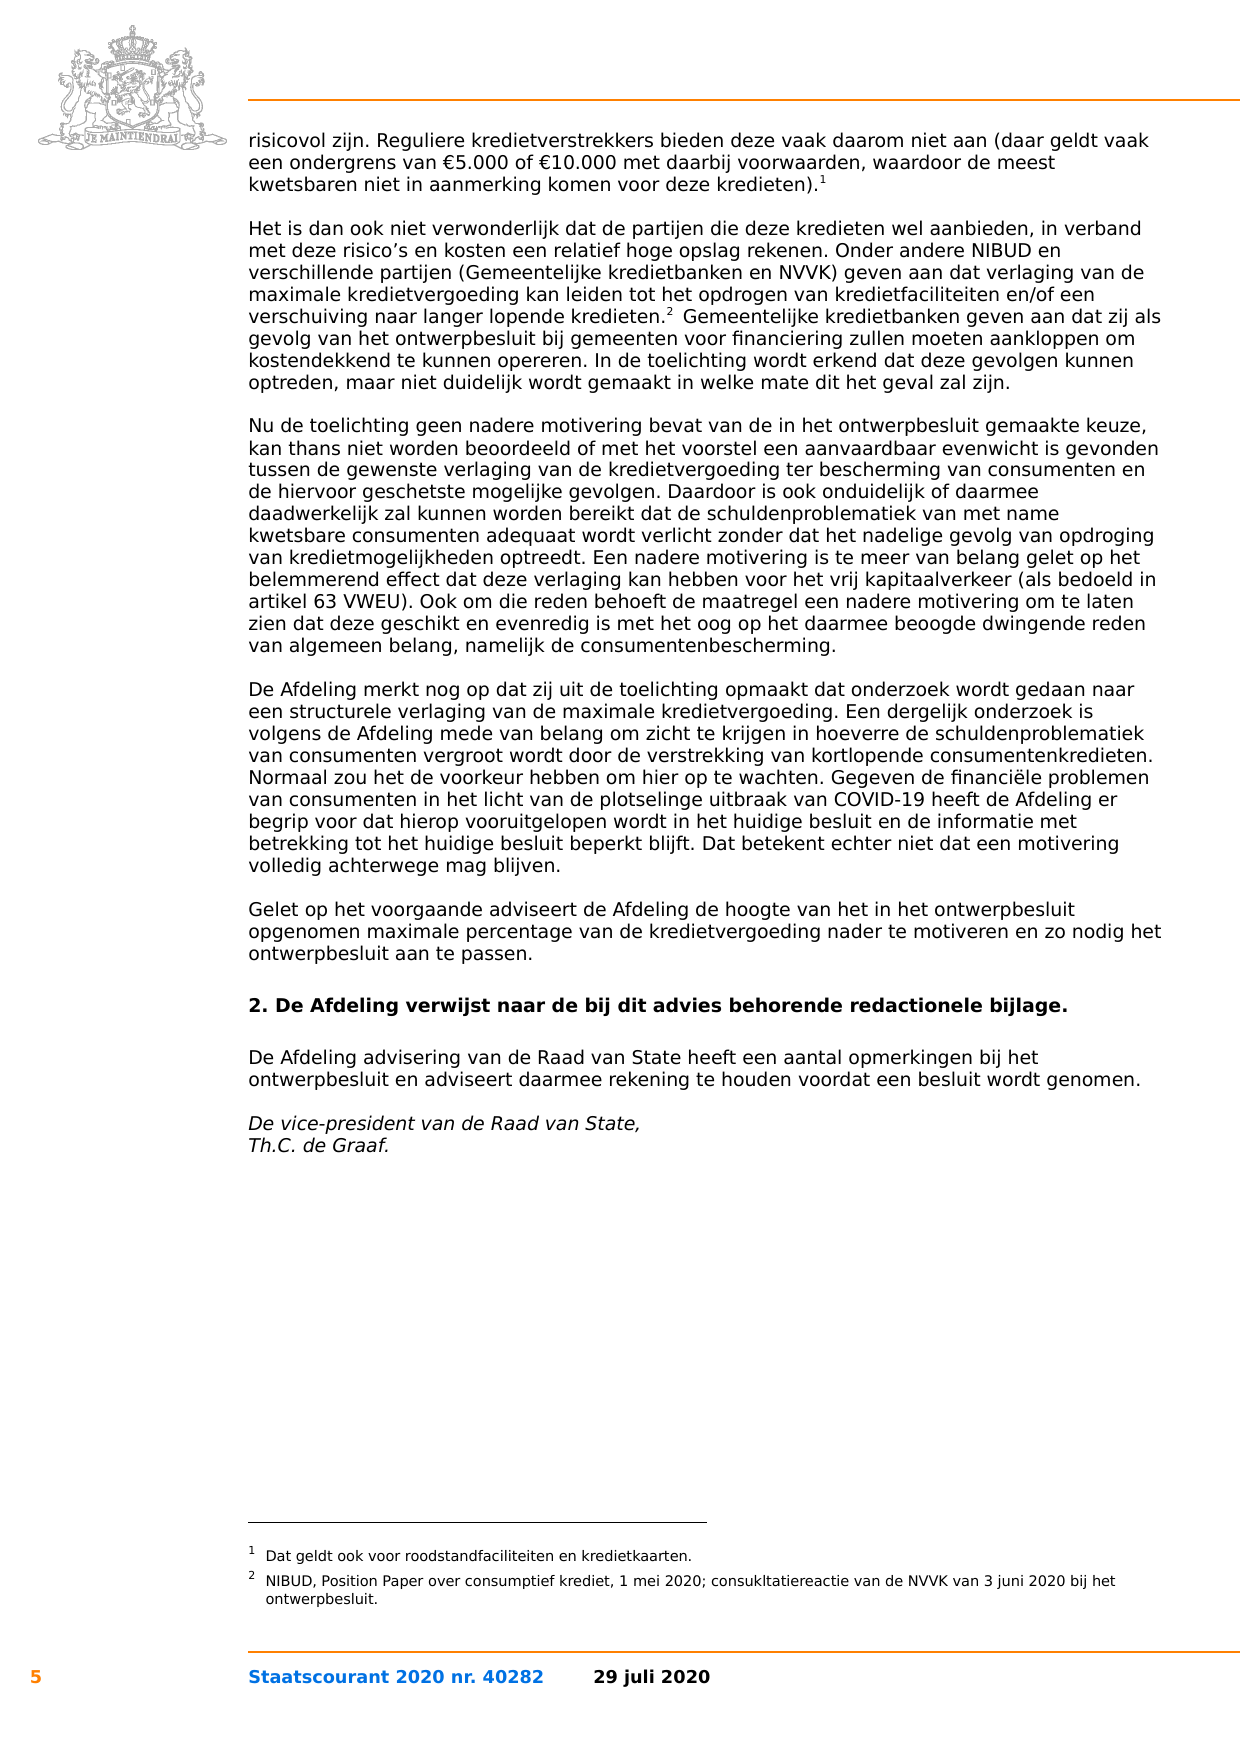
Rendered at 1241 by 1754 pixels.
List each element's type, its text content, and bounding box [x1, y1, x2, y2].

subtitle 2. De Afdeling verwijst naar de bij dit advies behorende redactionele bijlage. [248, 995, 1163, 1017]
text Nu de toelichting geen nadere motivering bevat van de in het ontwerpbesluit gemaakte keuze, kan thans niet worden beoordeeld of met het voorstel een aanvaardbaar evenwicht is gevonden tussen de gewenste verlaging van de kredietvergoeding ter bescherming van consumenten en de hiervoor geschetste mogelijke gevolgen. Daardoor is ook onduidelijk of daarmee daadwerkelijk zal kunnen worden bereikt dat de schuldenproblematiek van met name kwetsbare consumenten adequaat wordt verlicht zonder dat het nadelige gevolg van opdroging van kredietmogelijkheden optreedt. Een nadere motivering is te meer van belang gelet op het belemmerend effect dat deze verlaging kan hebben voor het vrij kapitaalverkeer (als bedoeld in artikel 63 VWEU). Ook om die reden behoeft de maatregel een nadere motivering om te laten zien dat deze geschikt en evenredig is met het oog op het daarmee beoogde dwingende reden van algemeen belang, namelijk de consumentenbescherming. [248, 415, 1163, 657]
text De Afdeling merkt nog op dat zij uit de toelichting opmaakt dat onderzoek wordt gedaan naar een structurele verlaging van de maximale kredietvergoeding. Een dergelijk onderzoek is volgens de Afdeling mede van belang om zicht te krijgen in hoeverre de schuldenproblematiek van consumenten vergroot wordt door de verstrekking van kortlopende consumentenkredieten. Normaal zou het de voorkeur hebben om hier op te wachten. Gegeven de financiële problemen van consumenten in het licht van de plotselinge uitbraak van COVID-19 heeft de Afdeling er begrip voor dat hierop vooruitgelopen wordt in het huidige besluit en de informatie met betrekking tot het huidige besluit beperkt blijft. Dat betekent echter niet dat een motivering volledig achterwege mag blijven. [248, 679, 1163, 877]
text De Afdeling advisering van de Raad van State heeft een aantal opmerkingen bij het ontwerpbesluit en adviseert daarmee rekening te houden voordat een besluit wordt genomen. [248, 1047, 1163, 1091]
text Het is dan ook niet verwonderlijk dat de partijen die deze kredieten wel aanbieden, in verband met deze risico’s en kosten een relatief hoge opslag rekenen. Onder andere NIBUD en verschillende partijen (Gemeentelijke kredietbanken en NVVK) geven aan dat verlaging van de maximale kredietvergoeding kan leiden tot het opdrogen van kredietfaciliteiten en/of een verschuiving naar langer lopende kredieten. Gemeentelijke kredietbanken geven aan dat zij als gevolg van het ontwerpbesluit bij gemeenten voor financiering zullen moeten aankloppen om kostendekkend te kunnen opereren. In de toelichting wordt erkend dat deze gevolgen kunnen optreden, maar niet duidelijk wordt gemaakt in welke mate dit het geval zal zijn. [248, 218, 1163, 393]
text NIBUD, Position Paper over consumptief krediet, 1 mei 2020; consukltatiereactie van de NVVK van 3 juni 2020 bij het ontwerpbesluit. [248, 1569, 1163, 1608]
text Gelet op het voorgaande adviseert de Afdeling de hoogte van het in het ontwerpbesluit opgenomen maximale percentage van de kredietvergoeding nader te motiveren en zo nodig het ontwerpbesluit aan te passen. [248, 899, 1163, 965]
text risicovol zijn. Reguliere kredietverstrekkers bieden deze vaak daarom niet aan (daar geldt vaak een ondergrens van €5.000 of €10.000 met daarbij voorwaarden, waardoor de meest kwetsbaren niet in aanmerking komen voor deze kredieten). [248, 130, 1163, 196]
text Dat geldt ook voor roodstandfaciliteiten en kredietkaarten. [248, 1544, 1163, 1566]
picture [38, 25, 227, 150]
text De vice-president van de Raad van State, Th.C. de Graaf. [248, 1112, 1163, 1156]
